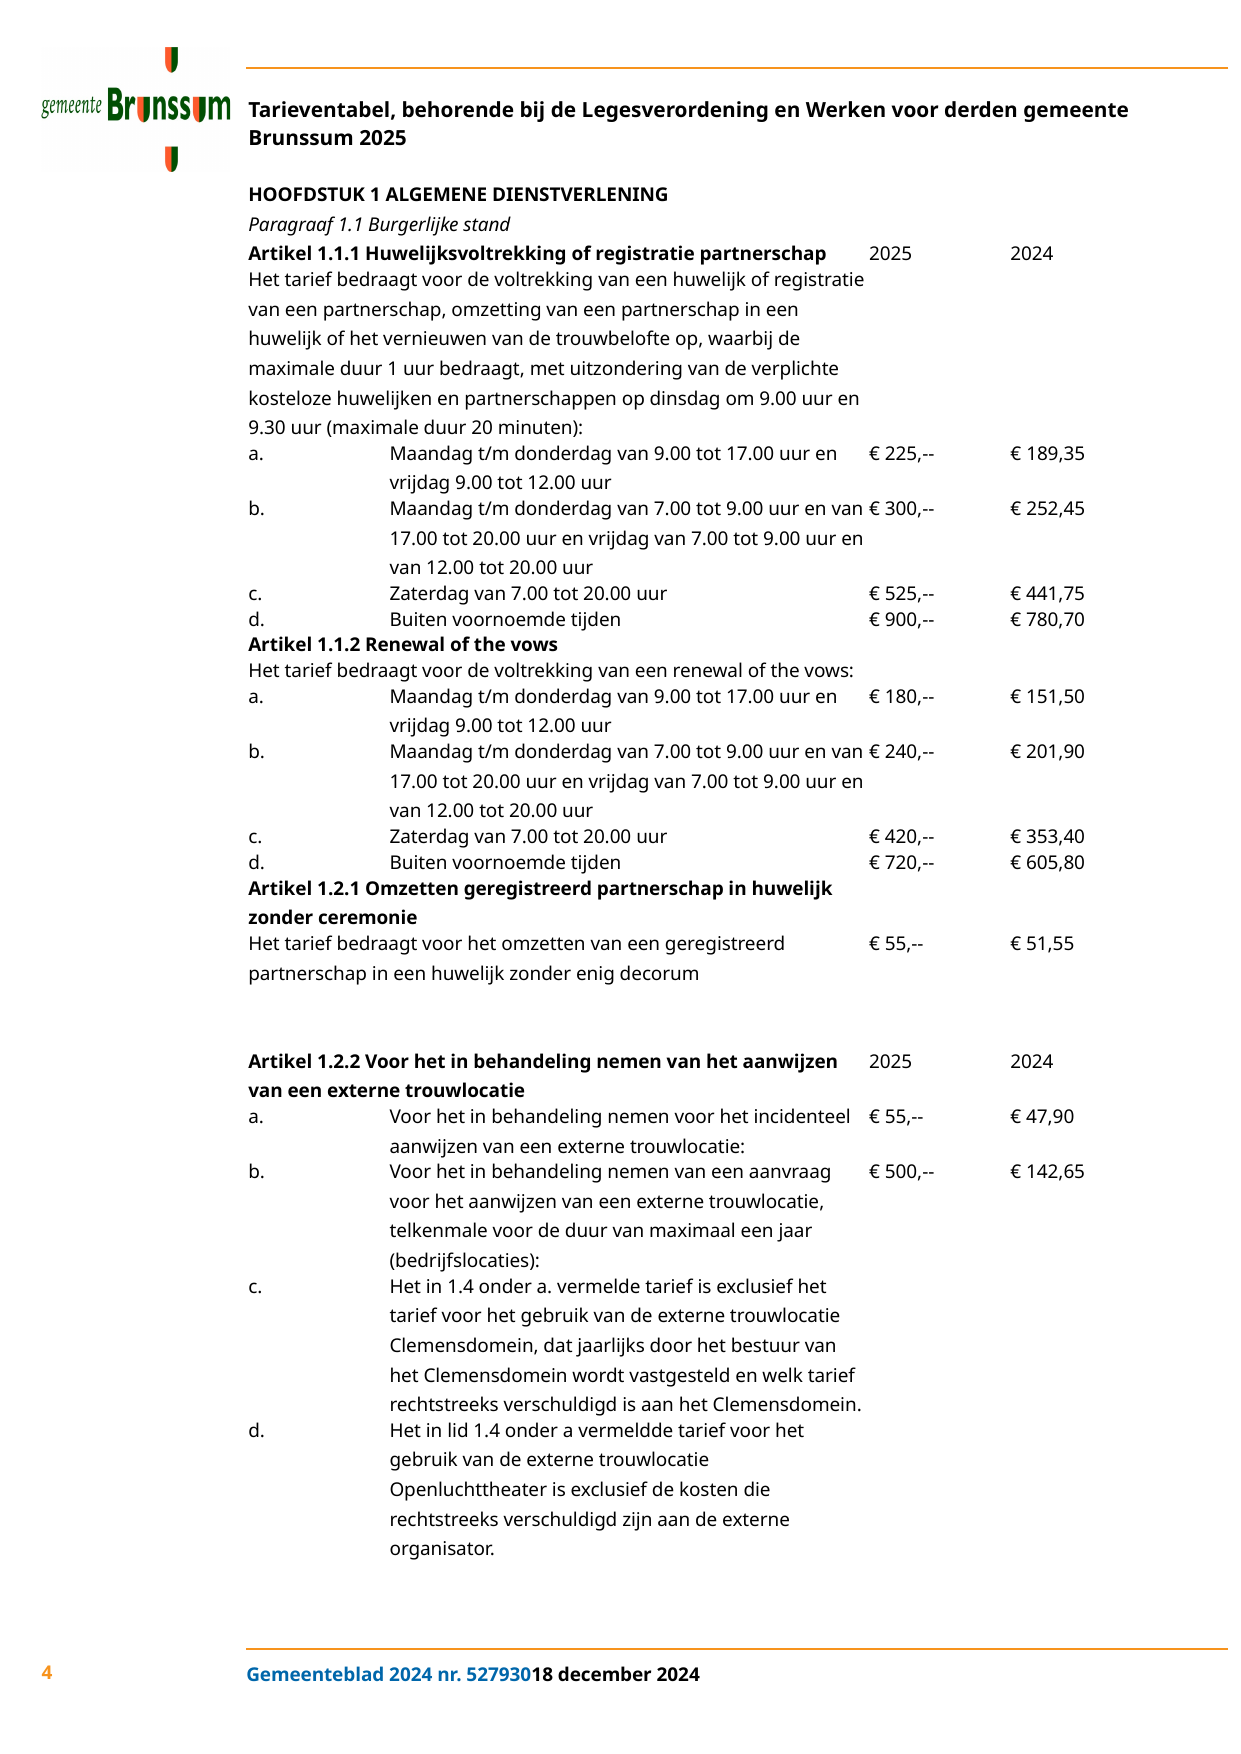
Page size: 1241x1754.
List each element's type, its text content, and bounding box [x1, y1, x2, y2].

table_cell Artikel 1.2.1 Omzetten geregistreerd partnerschap in huwelijk zonder ceremonie [248, 875, 869, 930]
table_cell € 180,-- [869, 683, 1010, 738]
table_cell Het tarief bedraagt voor de voltrekking van een huwelijk of registratie van een partnerschap, omzetting van een partnerschap in een huwelijk of het vernieuwen van de trouwbelofte op, waarbij de maximale duur 1 uur bedraagt, met uitzondering van de verplichte kosteloze huwelijken en partnerschappen op dinsdag om 9.00 uur en 9.30 uur (maximale duur 20 minuten): [248, 266, 869, 440]
table_cell € 151,50 [1010, 683, 1152, 738]
table_cell [1010, 875, 1152, 930]
table_cell € 225,-- [869, 440, 1010, 495]
table_cell Artikel 1.1.2 Renewal of the vows [248, 632, 869, 657]
table_cell c. [248, 580, 389, 606]
text HOOFDSTUK 1 ALGEMENE DIENSTVERLENING [248, 181, 1152, 207]
table_cell [869, 632, 1010, 657]
table_cell c. [248, 823, 389, 849]
table_cell € 353,40 [1010, 823, 1152, 849]
table_cell € 525,-- [869, 580, 1010, 606]
table_cell € 240,-- [869, 739, 1010, 823]
table_cell € 720,-- [869, 849, 1010, 875]
table_cell Zaterdag van 7.00 tot 20.00 uur [389, 823, 869, 849]
table_cell Voor het in behandeling nemen van een aanvraag voor het aanwijzen van een externe trouwlocatie, telkenmale voor de duur van maximaal een jaar (bedrijfslocaties): [389, 1159, 869, 1273]
picture [41, 47, 231, 172]
table_cell Maandag t/m donderdag van 7.00 tot 9.00 uur en van 17.00 tot 20.00 uur en vrijdag van 7.00 tot 9.00 uur en van 12.00 tot 20.00 uur [389, 739, 869, 823]
table_cell [1010, 658, 1152, 683]
table_cell b. [248, 739, 389, 823]
table_cell [1010, 266, 1152, 440]
table_cell [869, 266, 1010, 440]
table_header 2025 [869, 241, 1010, 266]
table_cell € 51,55 [1010, 930, 1152, 985]
table_cell € 300,-- [869, 495, 1010, 580]
table_cell Het in 1.4 onder a. vermelde tarief is exclusief het tarief voor het gebruik van de externe trouwlocatie Clemensdomein, dat jaarlijks door het bestuur van het Clemensdomein wordt vastgesteld en welk tarief rechtstreeks verschuldigd is aan het Clemensdomein. [389, 1273, 869, 1417]
table_cell € 55,-- [869, 930, 1010, 985]
table_cell b. [248, 495, 389, 580]
table_cell Buiten voornoemde tijden [389, 849, 869, 875]
table_header Artikel 1.2.2 Voor het in behandeling nemen van het aanwijzen van een externe trouwlocatie [248, 1048, 869, 1103]
table_cell d. [248, 849, 389, 875]
table_cell [1010, 632, 1152, 657]
text Tarieventabel, behorende bij de Legesverordening en Werken voor derden gemeente Brunssum 2025 [248, 95, 1152, 152]
table_cell € 201,90 [1010, 739, 1152, 823]
table_cell [1010, 1417, 1152, 1561]
table_cell Het tarief bedraagt voor het omzetten van een geregistreerd partnerschap in een huwelijk zonder enig decorum [248, 930, 869, 985]
table_cell € 900,-- [869, 606, 1010, 632]
table_cell a. [248, 683, 389, 738]
table_cell d. [248, 1417, 389, 1561]
table_cell Zaterdag van 7.00 tot 20.00 uur [389, 580, 869, 606]
table_cell Buiten voornoemde tijden [389, 606, 869, 632]
table_cell € 142,65 [1010, 1159, 1152, 1273]
text Paragraaf 1.1 Burgerlijke stand [248, 211, 1152, 237]
table_cell Voor het in behandeling nemen voor het incidenteel aanwijzen van een externe trouwlocatie: [389, 1103, 869, 1158]
table_cell Maandag t/m donderdag van 9.00 tot 17.00 uur en vrijdag 9.00 tot 12.00 uur [389, 683, 869, 738]
table_cell € 55,-- [869, 1103, 1010, 1158]
table_cell d. [248, 606, 389, 632]
table_header 2024 [1010, 1048, 1152, 1103]
table_cell a. [248, 440, 389, 495]
table_cell [869, 1273, 1010, 1417]
table_cell € 605,80 [1010, 849, 1152, 875]
table_cell c. [248, 1273, 389, 1417]
table_header Artikel 1.1.1 Huwelijksvoltrekking of registratie partnerschap [248, 241, 869, 266]
table_cell [869, 1417, 1010, 1561]
table_cell Maandag t/m donderdag van 9.00 tot 17.00 uur en vrijdag 9.00 tot 12.00 uur [389, 440, 869, 495]
table_cell € 500,-- [869, 1159, 1010, 1273]
table_cell Maandag t/m donderdag van 7.00 tot 9.00 uur en van 17.00 tot 20.00 uur en vrijdag van 7.00 tot 9.00 uur en van 12.00 tot 20.00 uur [389, 495, 869, 580]
table_cell Het in lid 1.4 onder a vermeldde tarief voor het gebruik van de externe trouwlocatie Openluchttheater is exclusief de kosten die rechtstreeks verschuldigd zijn aan de externe organisator. [389, 1417, 869, 1561]
table_cell [869, 875, 1010, 930]
table_header 2024 [1010, 241, 1152, 266]
table_cell a. [248, 1103, 389, 1158]
table_cell € 189,35 [1010, 440, 1152, 495]
table_header 2025 [869, 1048, 1010, 1103]
table_cell € 441,75 [1010, 580, 1152, 606]
table_cell Het tarief bedraagt voor de voltrekking van een renewal of the vows: [248, 658, 869, 683]
table_cell € 252,45 [1010, 495, 1152, 580]
table_cell [1010, 1273, 1152, 1417]
table_cell [869, 658, 1010, 683]
table_cell € 420,-- [869, 823, 1010, 849]
table_cell € 780,70 [1010, 606, 1152, 632]
table_cell € 47,90 [1010, 1103, 1152, 1158]
table_cell b. [248, 1159, 389, 1273]
